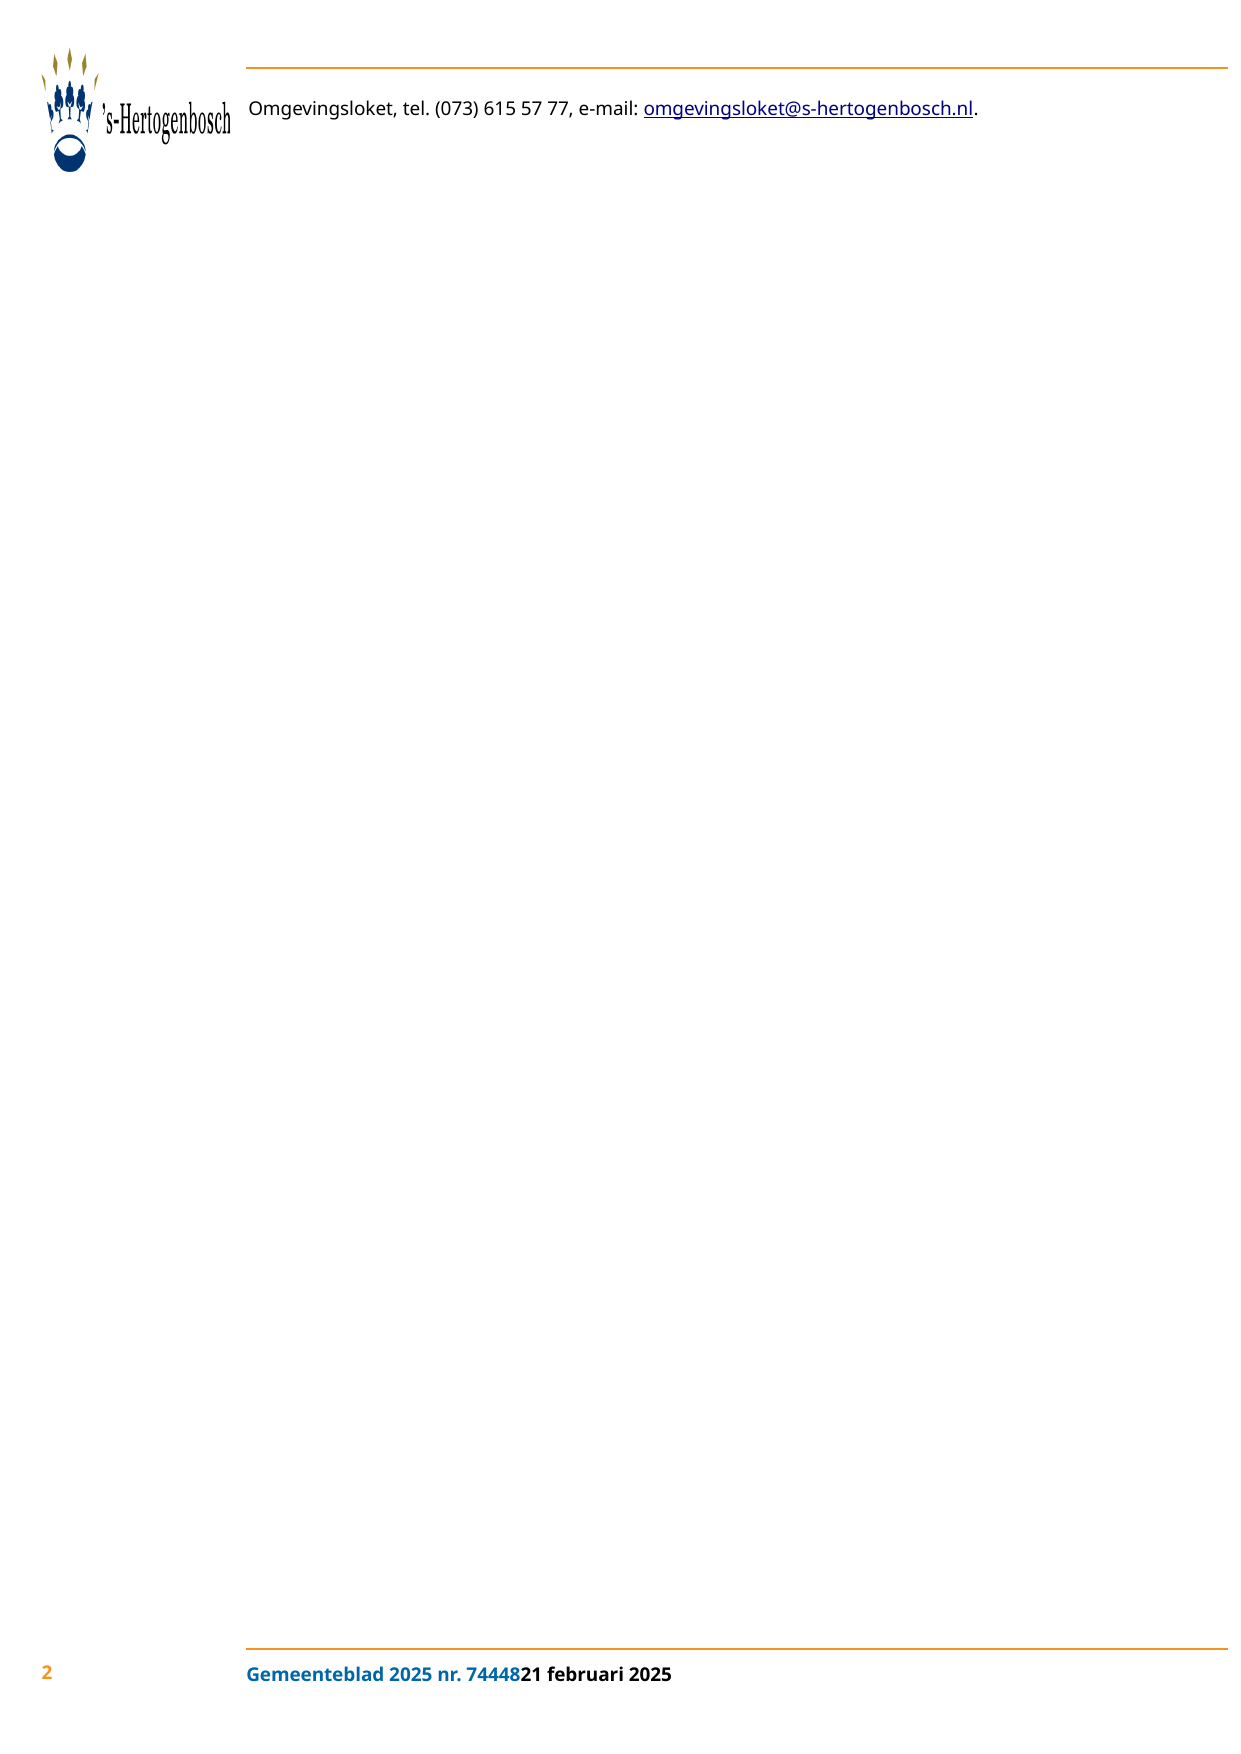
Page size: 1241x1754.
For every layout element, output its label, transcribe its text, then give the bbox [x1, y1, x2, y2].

text Omgevingsloket, tel. (073) 615 57 77, e-mail: omgevingsloket@s-hertogenbosch.nl. [248, 95, 1152, 121]
picture [41, 47, 231, 172]
